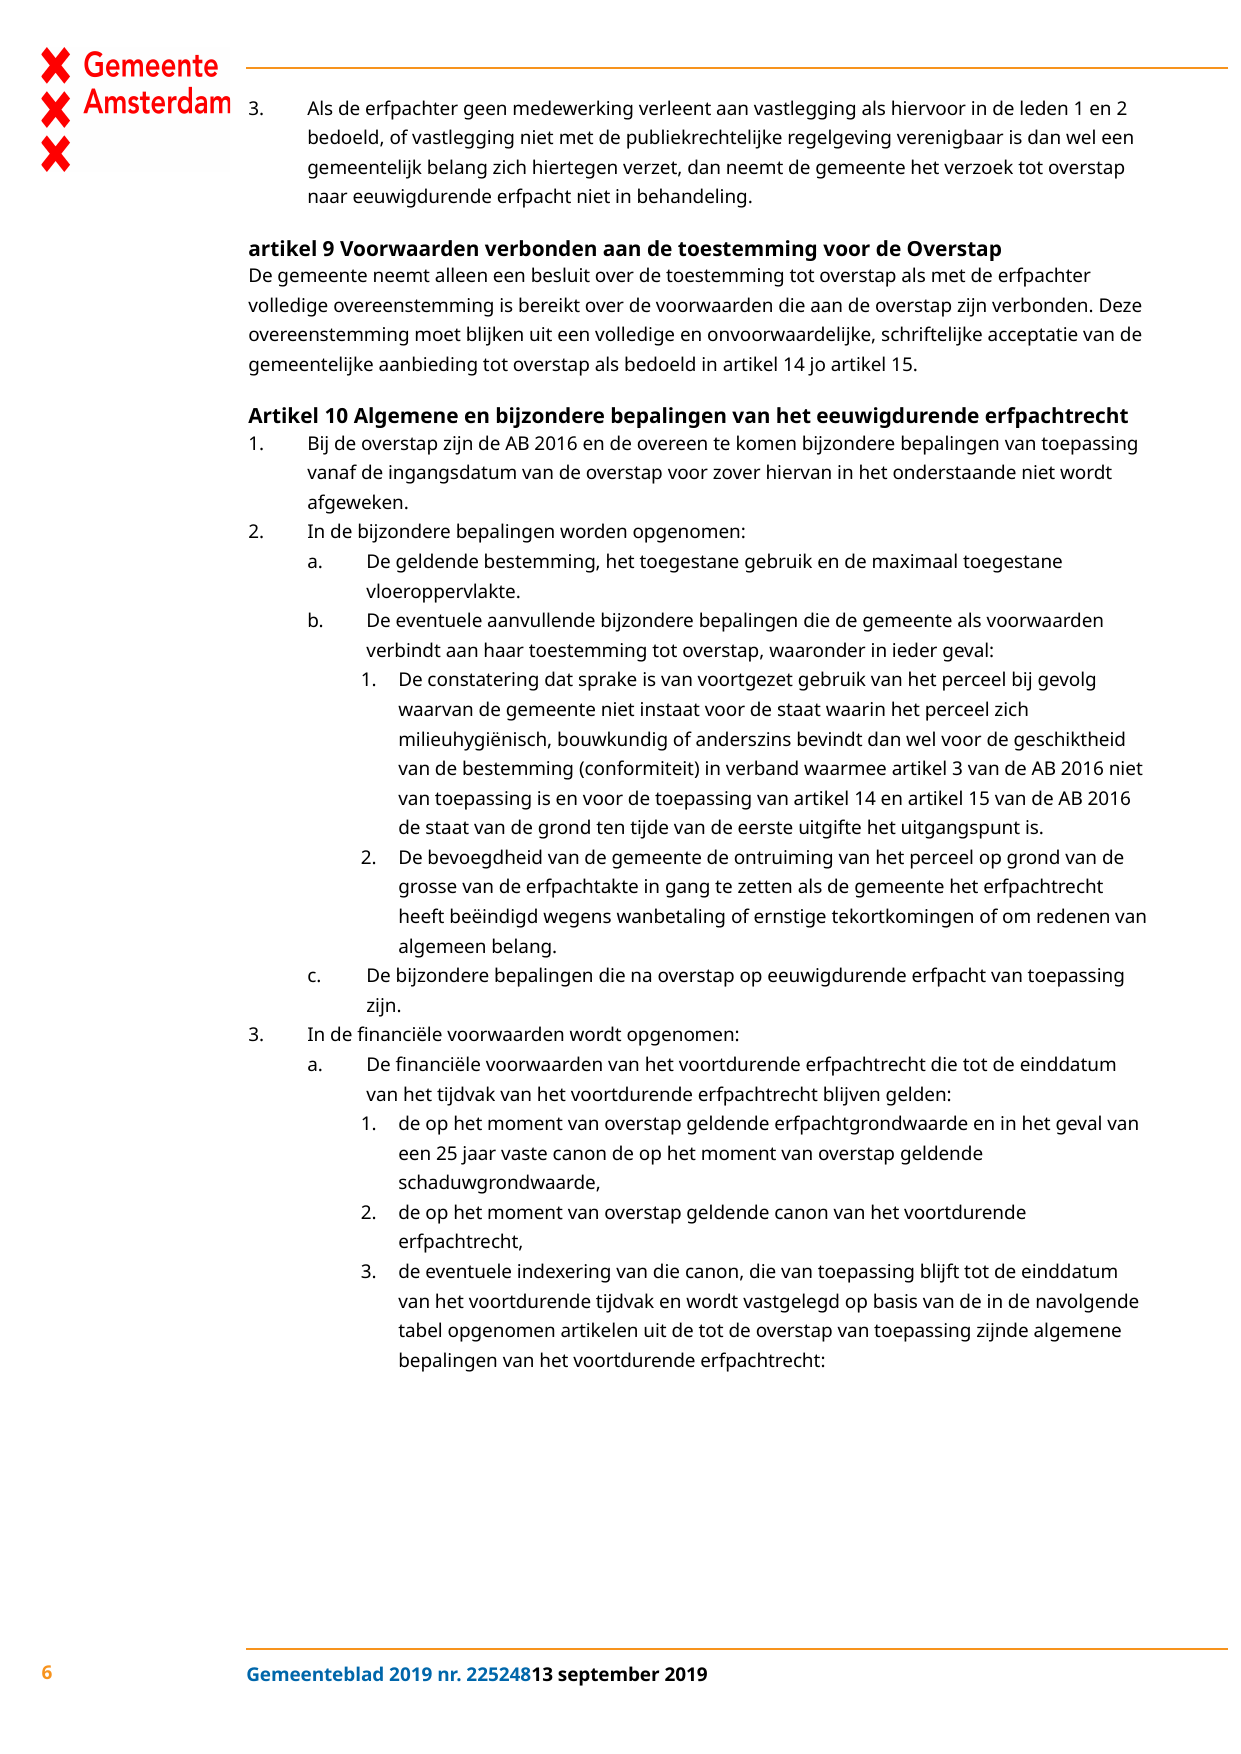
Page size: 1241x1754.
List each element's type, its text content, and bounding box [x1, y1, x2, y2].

list de op het moment van overstap geldende canon van het voortdurende erfpachtrecht, [361, 1199, 1152, 1254]
list Bij de overstap zijn de AB 2016 en de overeen te komen bijzondere bepalingen van toepassing vanaf de ingangsdatum van de overstap voor zover hiervan in het onderstaande niet wordt afgeweken. [248, 430, 1152, 515]
text artikel 9 Voorwaarden verbonden aan de toestemming voor de Overstap [248, 234, 1152, 262]
list In de bijzondere bepalingen worden opgenomen: [248, 519, 1152, 544]
list Als de erfpachter geen medewerking verleent aan vastlegging als hiervoor in de leden 1 en 2 bedoeld, of vastlegging niet met de publiekrechtelijke regelgeving verenigbaar is dan wel een gemeentelijk belang zich hiertegen verzet, dan neemt de gemeente het verzoek tot overstap naar eeuwigdurende erfpacht niet in behandeling. [248, 95, 1152, 209]
list In de financiële voorwaarden wordt opgenomen: [248, 1022, 1152, 1047]
list De geldende bestemming, het toegestane gebruik en de maximaal toegestane vloeroppervlakte. [307, 548, 1152, 604]
list De constatering dat sprake is van voortgezet gebruik van het perceel bij gevolg waarvan de gemeente niet instaat voor de staat waarin het perceel zich milieuhygiënisch, bouwkundig of anderszins bevindt dan wel voor de geschiktheid van de bestemming (conformiteit) in verband waarmee artikel 3 van de AB 2016 niet van toepassing is en voor de toepassing van artikel 14 en artikel 15 van de AB 2016 de staat van de grond ten tijde van de eerste uitgifte het uitgangspunt is. [361, 667, 1152, 840]
list De bijzondere bepalingen die na overstap op eeuwigdurende erfpacht van toepassing zijn. [307, 962, 1152, 1018]
list De eventuele aanvullende bijzondere bepalingen die de gemeente als voorwaarden verbindt aan haar toestemming tot overstap, waaronder in ieder geval: [307, 607, 1152, 663]
list De bevoegdheid van de gemeente de ontruiming van het perceel op grond van de grosse van de erfpachtakte in gang te zetten als de gemeente het erfpachtrecht heeft beëindigd wegens wanbetaling of ernstige tekortkomingen of om redenen van algemeen belang. [361, 844, 1152, 959]
text Artikel 10 Algemene en bijzondere bepalingen van het eeuwigdurende erfpachtrecht [248, 402, 1152, 430]
list De financiële voorwaarden van het voortdurende erfpachtrecht die tot de einddatum van het tijdvak van het voortdurende erfpachtrecht blijven gelden: [307, 1051, 1152, 1107]
list de eventuele indexering van die canon, die van toepassing blijft tot de einddatum van het voortdurende tijdvak en wordt vastgelegd op basis van de in de navolgende tabel opgenomen artikelen uit de tot de overstap van toepassing zijnde algemene bepalingen van het voortdurende erfpachtrecht: [361, 1258, 1152, 1373]
text De gemeente neemt alleen een besluit over de toestemming tot overstap als met de erfpachter volledige overeenstemming is bereikt over de voorwaarden die aan de overstap zijn verbonden. Deze overeenstemming moet blijken uit een volledige en onvoorwaardelijke, schriftelijke acceptatie van de gemeentelijke aanbieding tot overstap als bedoeld in artikel 14 jo artikel 15. [248, 262, 1152, 377]
list de op het moment van overstap geldende erfpachtgrondwaarde en in het geval van een 25 jaar vaste canon de op het moment van overstap geldende schaduwgrondwaarde, [361, 1110, 1152, 1195]
picture [41, 47, 231, 172]
